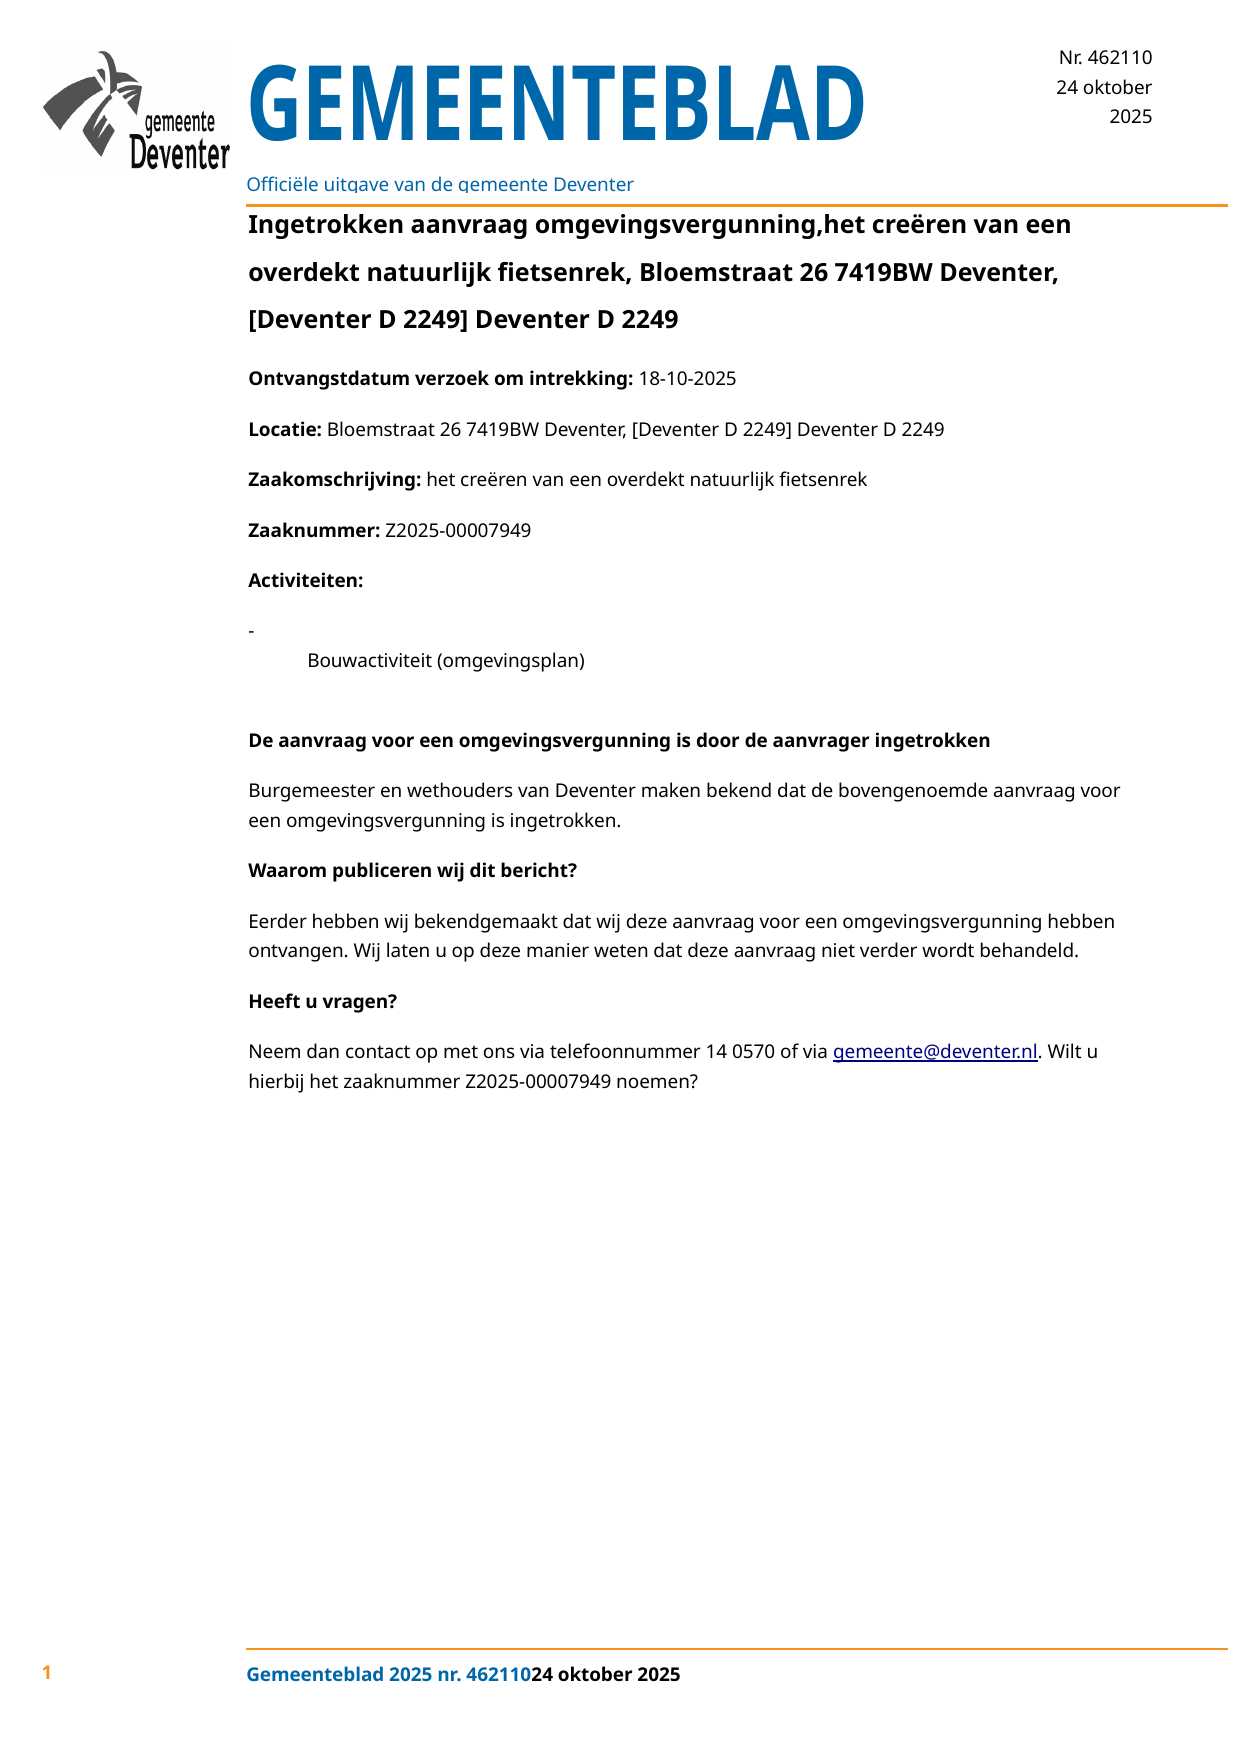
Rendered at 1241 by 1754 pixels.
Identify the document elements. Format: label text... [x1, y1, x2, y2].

text Locatie: Bloemstraat 26 7419BW Deventer, [Deventer D 2249] Deventer D 2249 [248, 416, 1152, 442]
text Neem dan contact op met ons via telefoonnummer 14 0570 of via gemeente@deventer.nl. Wilt u hierbij het zaaknummer Z2025-00007949 noemen? [248, 1038, 1152, 1094]
text Ingetrokken aanvraag omgevingsvergunning,het creëren van een overdekt natuurlijk fietsenrek, Bloemstraat 26 7419BW Deventer, [Deventer D 2249] Deventer D 2249 [248, 207, 1152, 336]
text Eerder hebben wij bekendgemaakt dat wij deze aanvraag voor een omgevingsvergunning hebben ontvangen. Wij laten u op deze manier weten dat deze aanvraag niet verder wordt behandeld. [248, 908, 1152, 963]
text Zaakomschrijving: het creëren van een overdekt natuurlijk fietsenrek [248, 466, 1152, 492]
picture [41, 47, 231, 172]
text Burgemeester en wethouders van Deventer maken bekend dat de bovengenoemde aanvraag voor een omgevingsvergunning is ingetrokken. [248, 778, 1152, 833]
list Bouwactiviteit (omgevingsplan) [248, 647, 1152, 673]
text Activiteiten: [248, 567, 1152, 593]
text De aanvraag voor een omgevingsvergunning is door de aanvrager ingetrokken [248, 727, 1152, 753]
text Heeft u vragen? [248, 988, 1152, 1014]
text Ontvangstdatum verzoek om intrekking: 18-10-2025 [248, 366, 1152, 391]
text Waarom publiceren wij dit bericht? [248, 858, 1152, 883]
text Zaaknummer: Z2025-00007949 [248, 517, 1152, 542]
